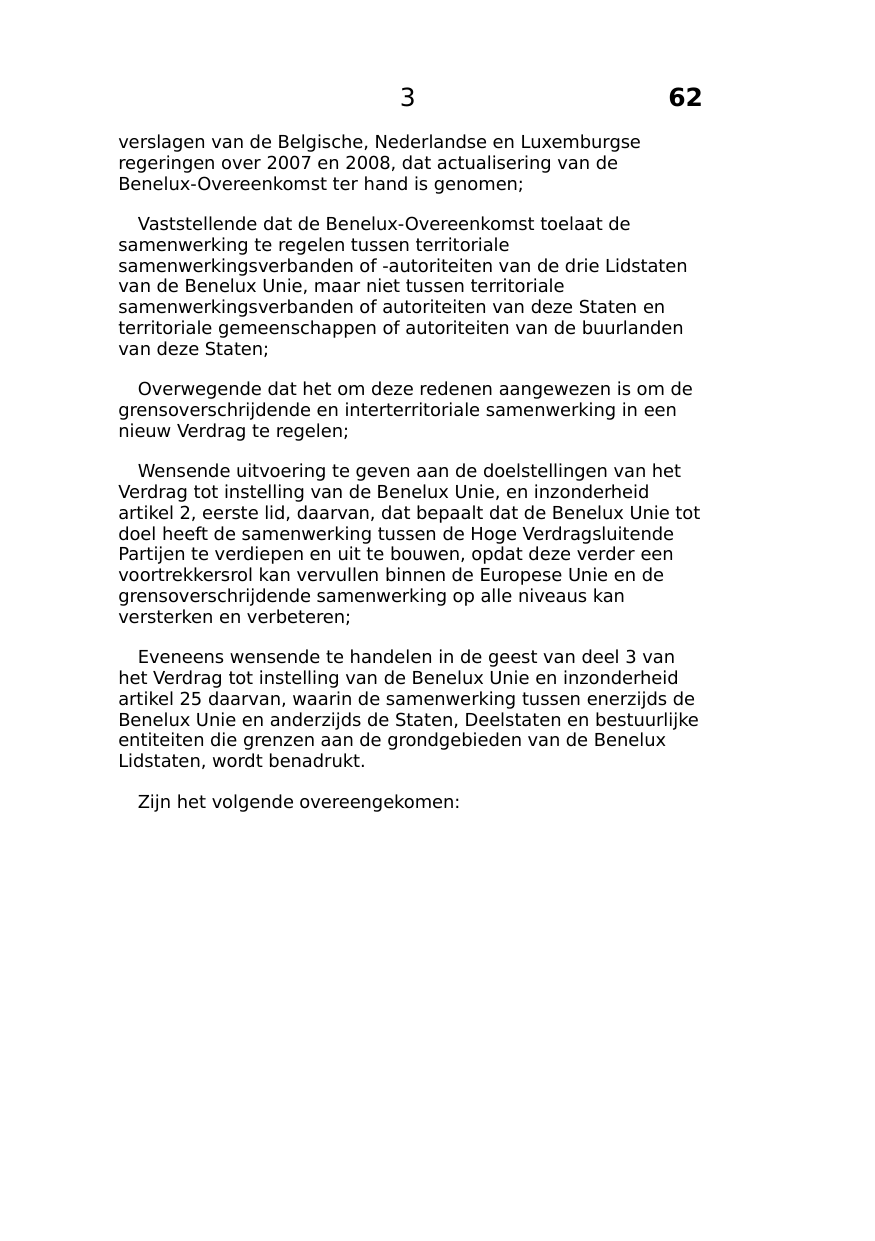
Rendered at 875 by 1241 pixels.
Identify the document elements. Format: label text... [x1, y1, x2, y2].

text Zijn het volgende overeengekomen: [118, 792, 703, 812]
text Overwegende dat het om deze redenen aangewezen is om de grensoverschrijdende en interterritoriale samenwerking in een nieuw Verdrag te regelen; [118, 379, 703, 441]
text Eveneens wensende te handelen in de geest van deel 3 van het Verdrag tot instelling van de Benelux Unie en inzonderheid artikel 25 daarvan, waarin de samenwerking tussen enerzijds de Benelux Unie en anderzijds de Staten, Deelstaten en bestuurlijke entiteiten die grenzen aan de grondgebieden van de Benelux Lidstaten, wordt benadrukt. [118, 647, 703, 772]
text Wensende uitvoering te geven aan de doelstellingen van het Verdrag tot instelling van de Benelux Unie, en inzonderheid artikel 2, eerste lid, daarvan, dat bepaalt dat de Benelux Unie tot doel heeft de samenwerking tussen de Hoge Verdragsluitende Partijen te verdiepen en uit te bouwen, opdat deze verder een voortrekkersrol kan vervullen binnen de Europese Unie en de grensoverschrijdende samenwerking op alle niveaus kan versterken en verbeteren; [118, 461, 703, 627]
text Vaststellende dat de Benelux-Overeenkomst toelaat de samenwerking te regelen tussen territoriale samenwerkingsverbanden of -autoriteiten van de drie Lidstaten van de Benelux Unie, maar niet tussen territoriale samenwerkingsverbanden of autoriteiten van deze Staten en territoriale gemeenschappen of autoriteiten van de buurlanden van deze Staten; [118, 214, 703, 359]
text verslagen van de Belgische, Nederlandse en Luxemburgse regeringen over 2007 en 2008, dat actualisering van de Benelux-Overeenkomst ter hand is genomen; [118, 132, 703, 194]
